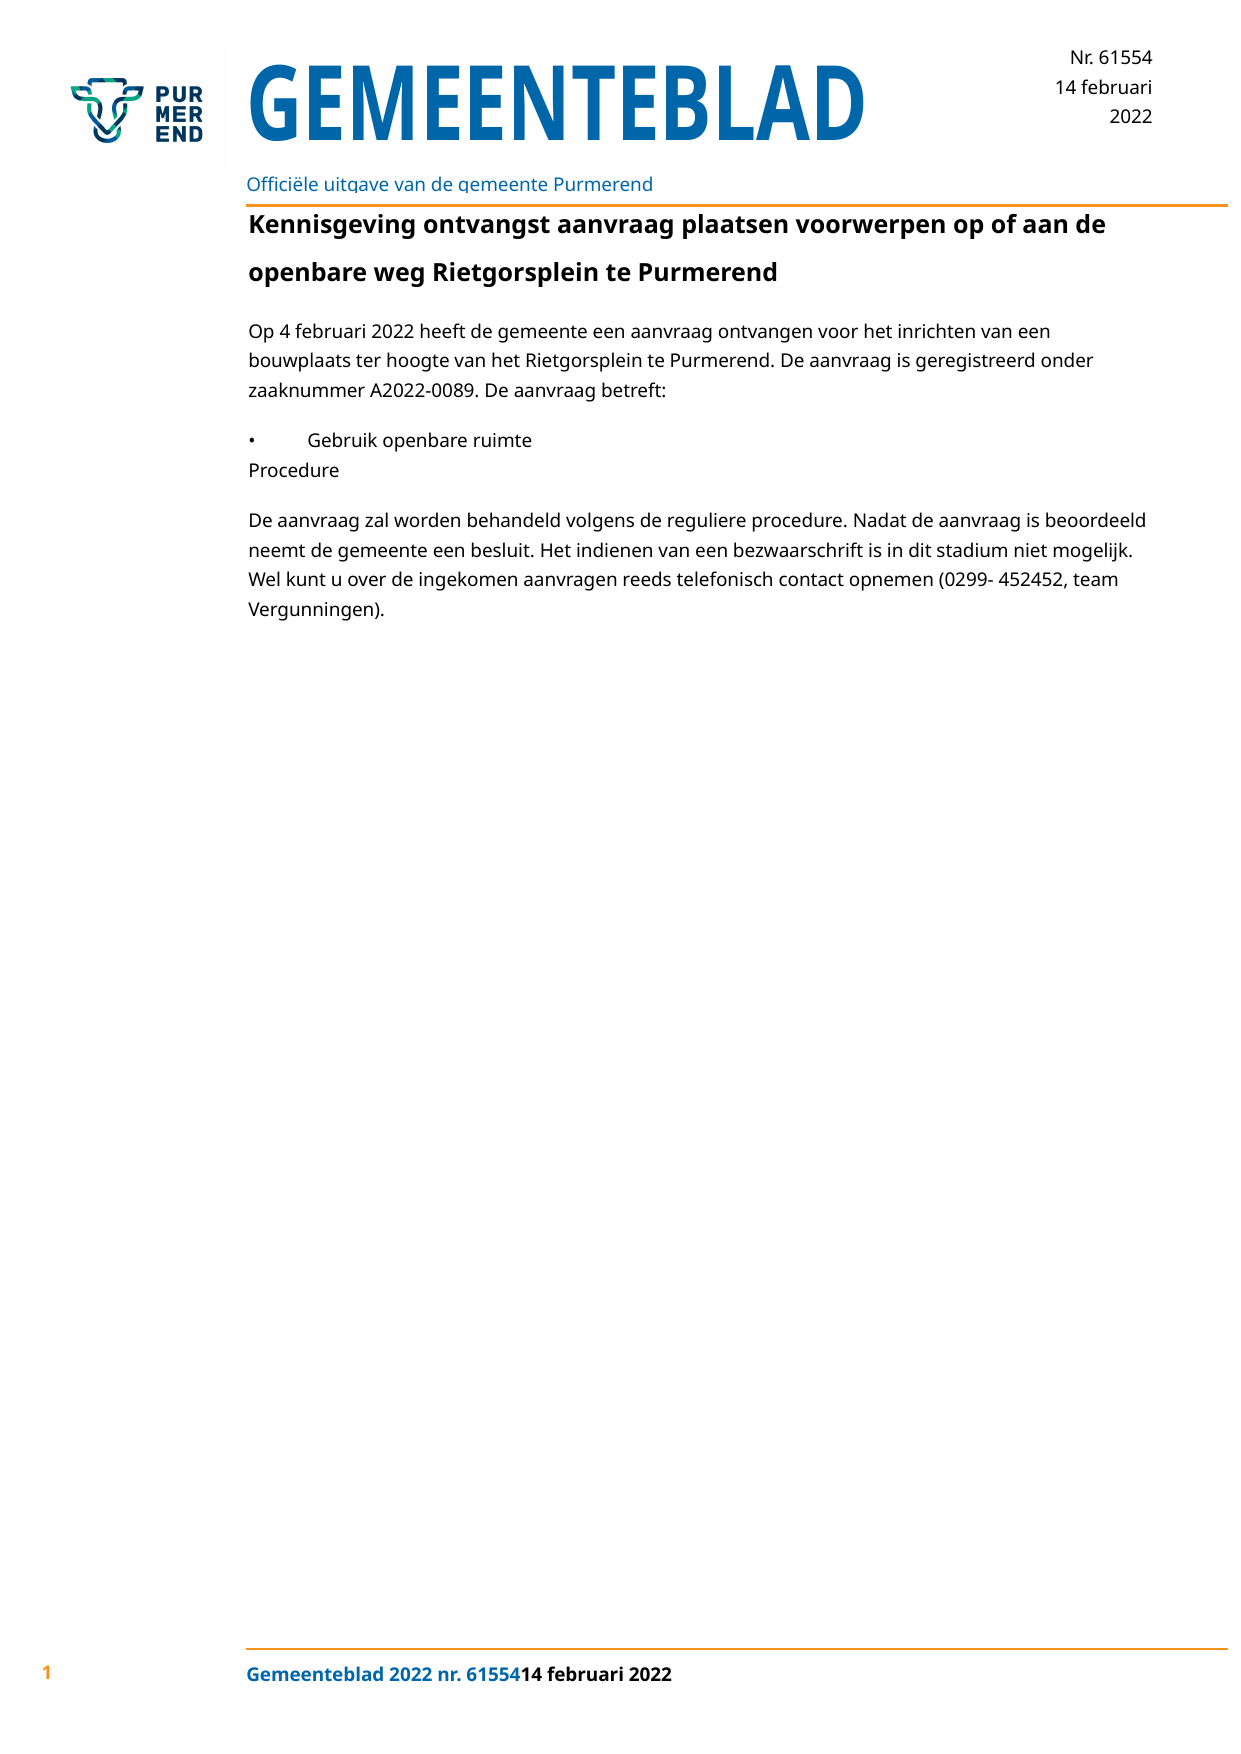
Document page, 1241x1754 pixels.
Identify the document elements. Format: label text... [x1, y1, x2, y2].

text De aanvraag zal worden behandeld volgens de reguliere procedure. Nadat de aanvraag is beoordeeld neemt de gemeente een besluit. Het indienen van een bezwaarschrift is in dit stadium niet mogelijk. Wel kunt u over de ingekomen aanvragen reeds telefonisch contact opnemen (0299- 452452, team Vergunningen). [248, 507, 1152, 622]
text Procedure [248, 457, 1152, 483]
text Kennisgeving ontvangst aanvraag plaatsen voorwerpen op of aan de openbare weg Rietgorsplein te Purmerend [248, 207, 1152, 288]
text Op 4 februari 2022 heeft de gemeente een aanvraag ontvangen voor het inrichten van een bouwplaats ter hoogte van het Rietgorsplein te Purmerend. De aanvraag is geregistreerd onder zaaknummer A2022-0089. De aanvraag betreft: [248, 318, 1152, 403]
list Gebruik openbare ruimte [248, 427, 1152, 453]
picture [41, 47, 231, 172]
